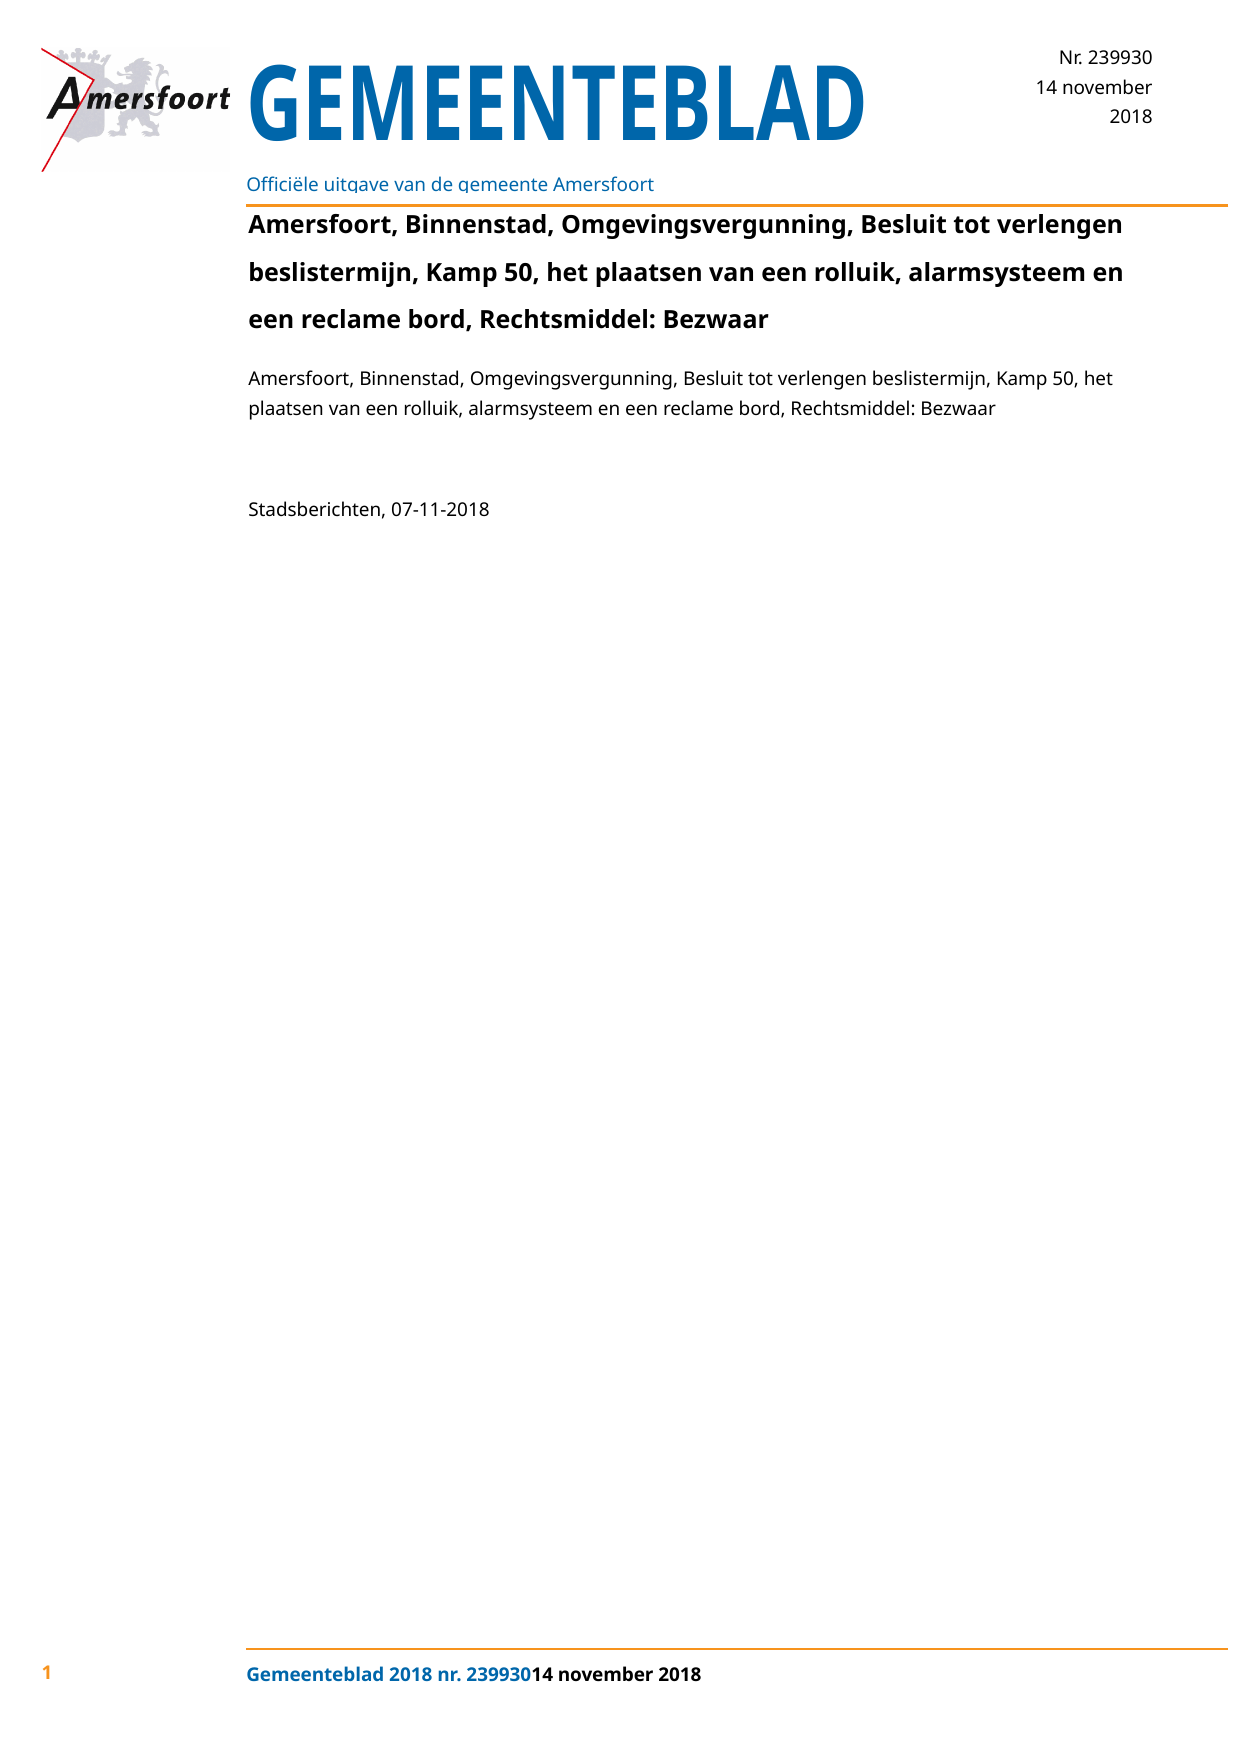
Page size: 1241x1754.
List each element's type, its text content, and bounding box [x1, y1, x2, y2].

text Amersfoort, Binnenstad, Omgevingsvergunning, Besluit tot verlengen beslistermijn, Kamp 50, het plaatsen van een rolluik, alarmsysteem en een reclame bord, Rechtsmiddel: Bezwaar [248, 366, 1152, 421]
text Amersfoort, Binnenstad, Omgevingsvergunning, Besluit tot verlengen beslistermijn, Kamp 50, het plaatsen van een rolluik, alarmsysteem en een reclame bord, Rechtsmiddel: Bezwaar [248, 207, 1152, 336]
text Stadsberichten, 07-11-2018 [248, 496, 1152, 522]
picture [41, 47, 231, 172]
